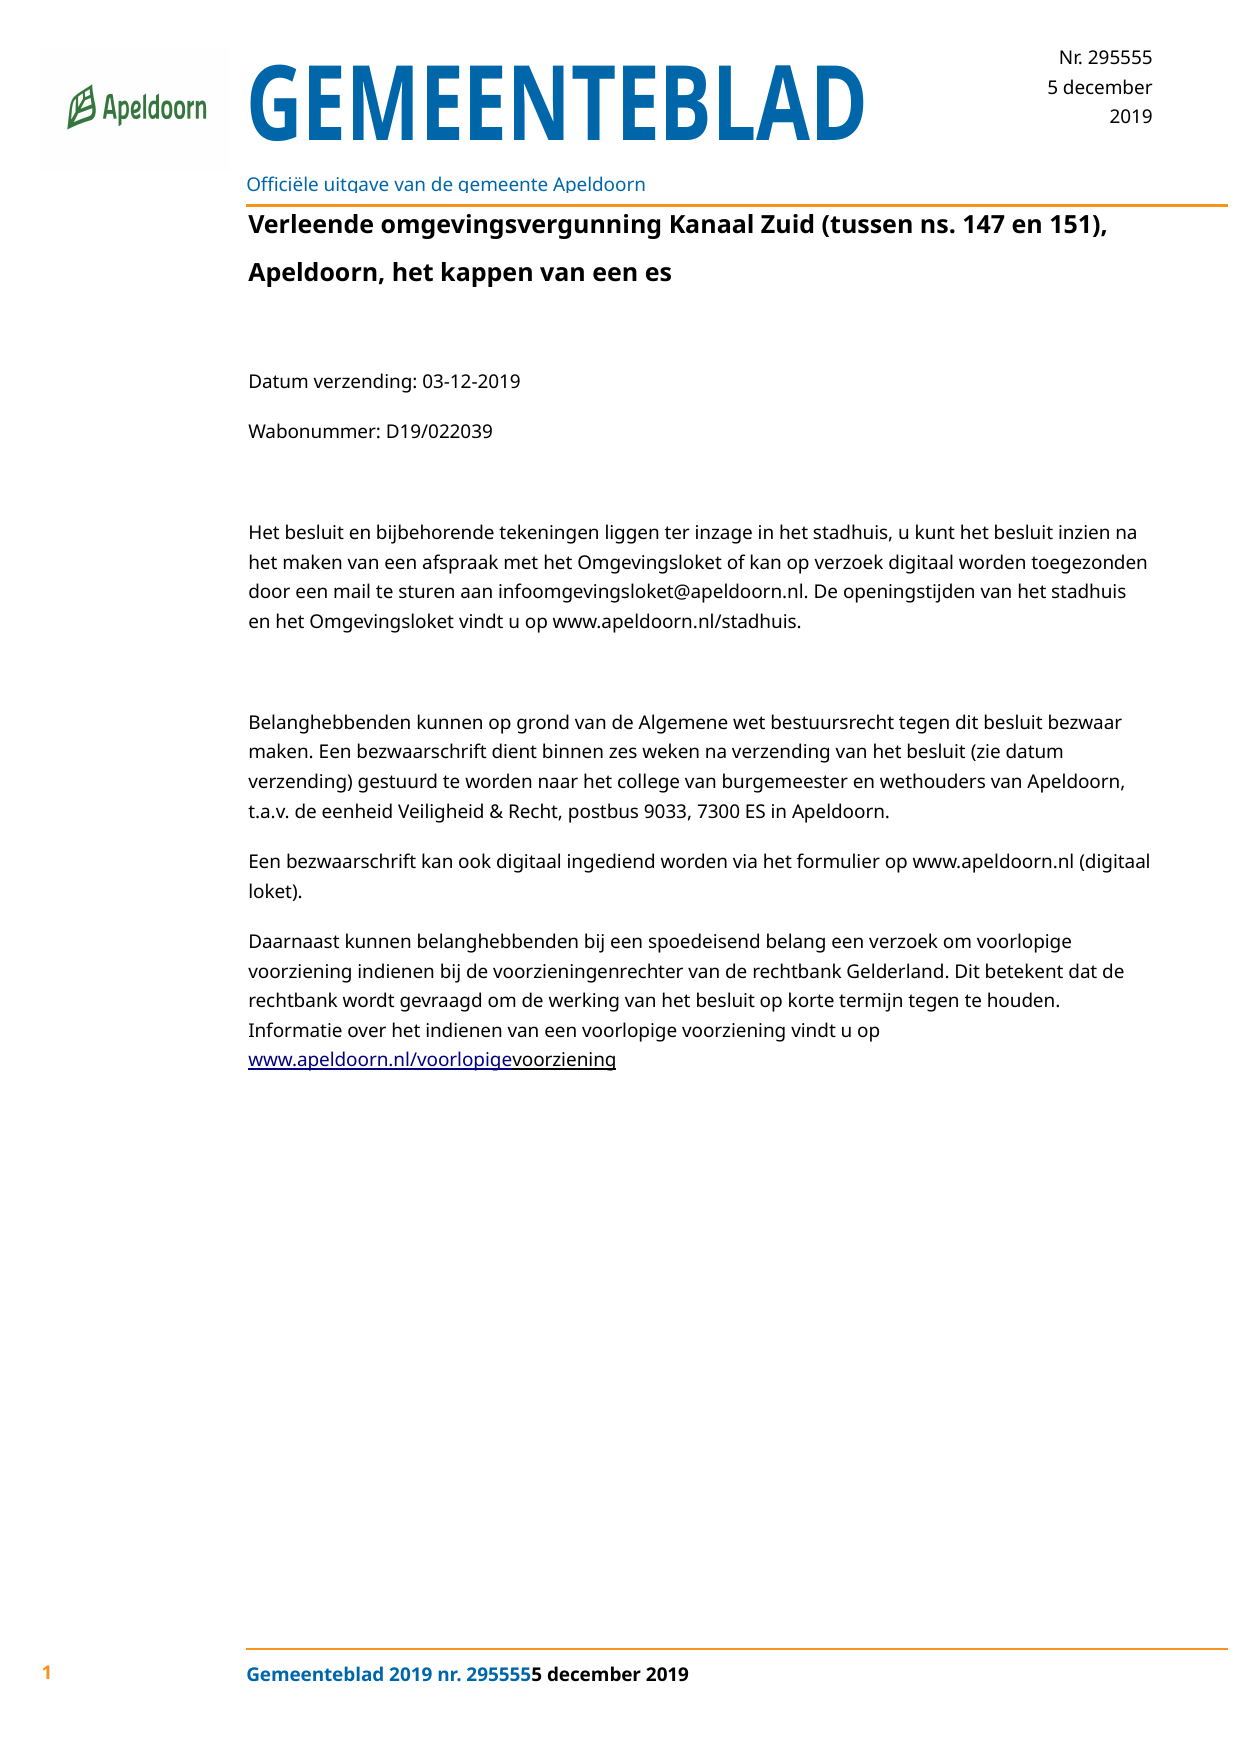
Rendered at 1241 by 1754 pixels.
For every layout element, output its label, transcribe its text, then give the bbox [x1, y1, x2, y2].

text Daarnaast kunnen belanghebbenden bij een spoedeisend belang een verzoek om voorlopige voorziening indienen bij de voorzieningenrechter van de rechtbank Gelderland. Dit betekent dat de rechtbank wordt gevraagd om de werking van het besluit op korte termijn tegen te houden. Informatie over het indienen van een voorlopige voorziening vindt u op www.apeldoorn.nl/voorlopigevoorziening [248, 928, 1152, 1072]
text Datum verzending: 03-12-2019 [248, 368, 1152, 394]
text Een bezwaarschrift kan ook digitaal ingediend worden via het formulier op www.apeldoorn.nl (digitaal loket). [248, 848, 1152, 904]
text Belanghebbenden kunnen op grond van de Algemene wet bestuursrecht tegen dit besluit bezwaar maken. Een bezwaarschrift dient binnen zes weken na verzending van het besluit (zie datum verzending) gestuurd te worden naar het college van burgemeester en wethouders van Apeldoorn, t.a.v. de eenheid Veiligheid & Recht, postbus 9033, 7300 ES in Apeldoorn. [248, 709, 1152, 824]
picture [41, 47, 231, 172]
text Wabonummer: D19/022039 [248, 419, 1152, 444]
text Het besluit en bijbehorende tekeningen liggen ter inzage in het stadhuis, u kunt het besluit inzien na het maken van een afspraak met het Omgevingsloket of kan op verzoek digitaal worden toegezonden door een mail te sturen aan infoomgevingsloket@apeldoorn.nl. De openingstijden van het stadhuis en het Omgevingsloket vindt u op www.apeldoorn.nl/stadhuis. [248, 519, 1152, 634]
text Verleende omgevingsvergunning Kanaal Zuid (tussen ns. 147 en 151), Apeldoorn, het kappen van een es [248, 207, 1152, 288]
